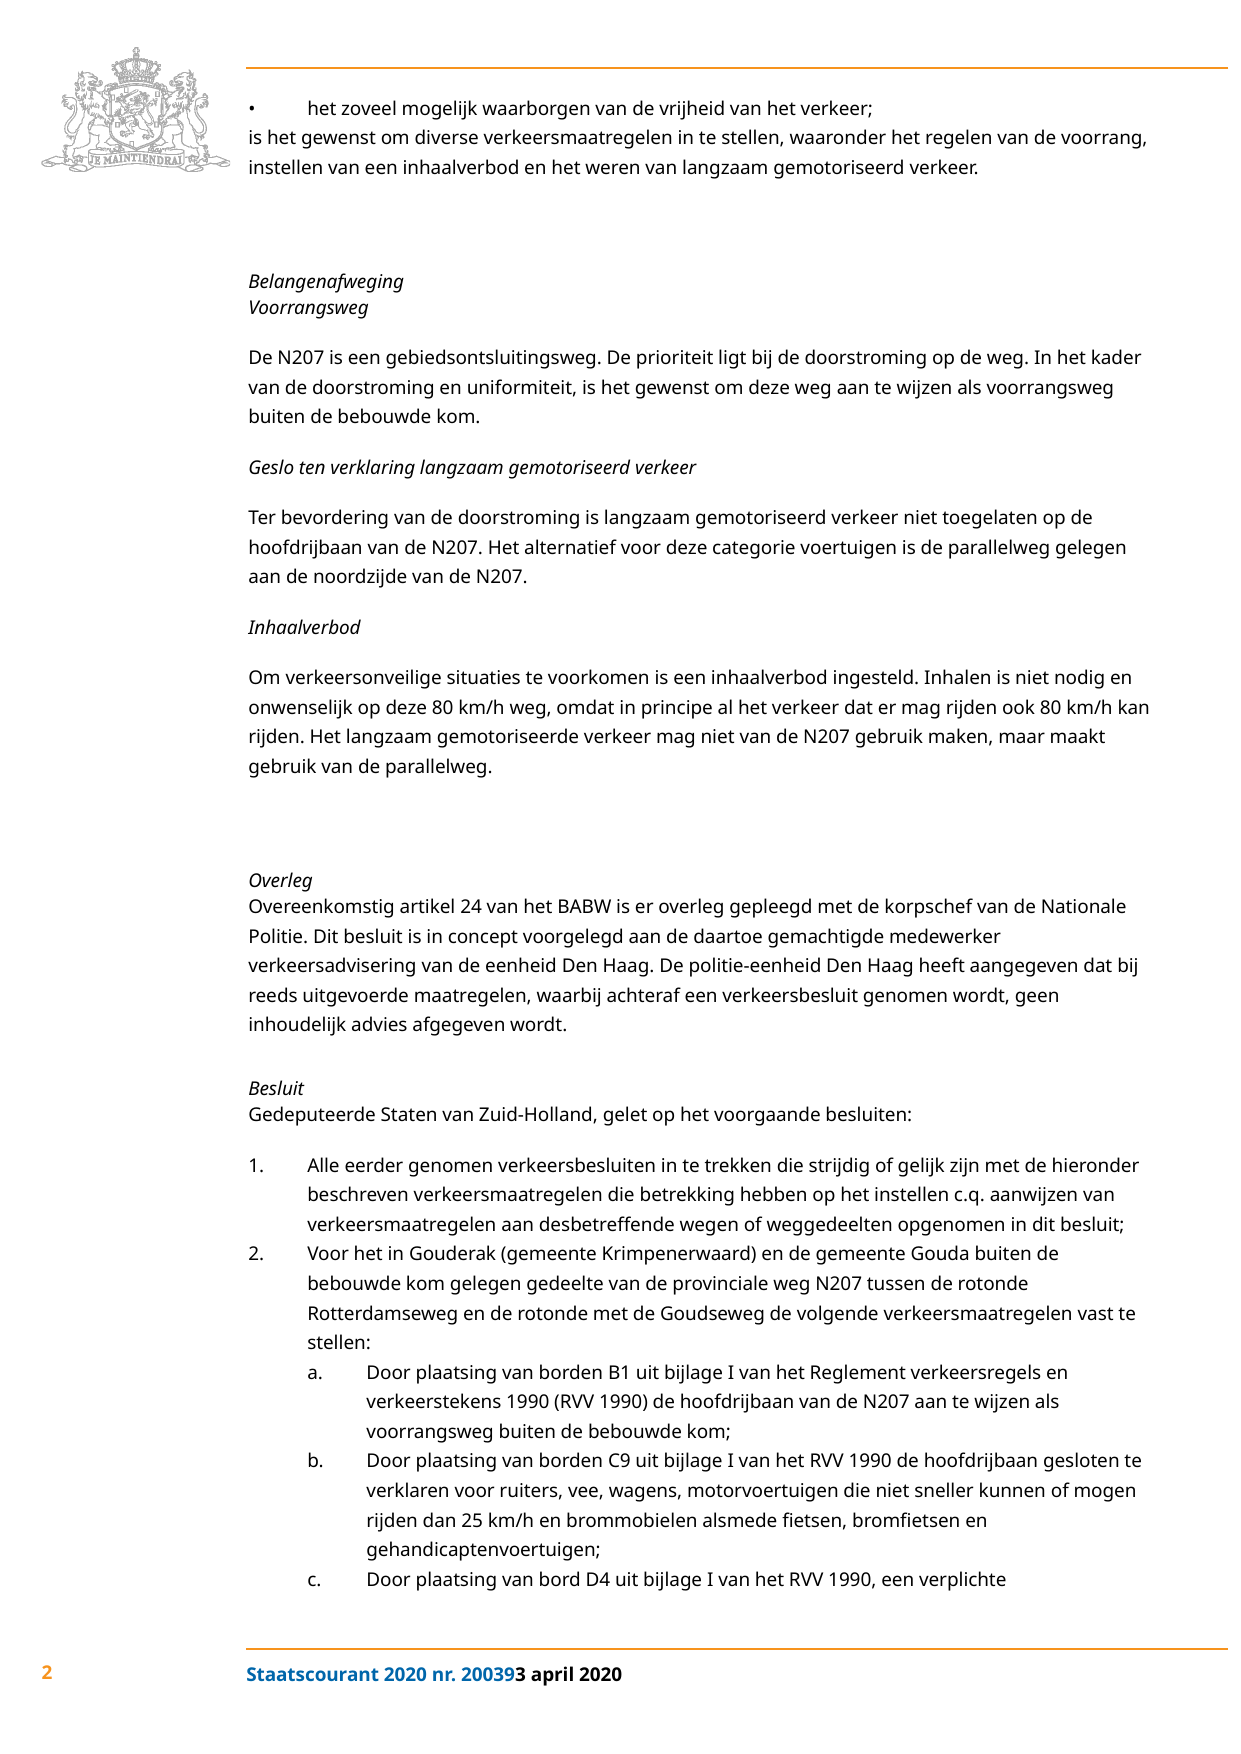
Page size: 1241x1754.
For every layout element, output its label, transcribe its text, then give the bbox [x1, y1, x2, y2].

text Inhaalverbod [248, 614, 1152, 640]
text is het gewenst om diverse verkeersmaatregelen in te stellen, waaronder het regelen van de voorrang, instellen van een inhaalverbod en het weren van langzaam gemotoriseerd verkeer. [248, 124, 1152, 180]
text Om verkeersonveilige situaties te voorkomen is een inhaalverbod ingesteld. Inhalen is niet nodig en onwenselijk op deze 80 km/h weg, omdat in principe al het verkeer dat er mag rijden ook 80 km/h kan rijden. Het langzaam gemotoriseerde verkeer mag niet van de N207 gebruik maken, maar maakt gebruik van de parallelweg. [248, 664, 1152, 779]
text Ter bevordering van de doorstroming is langzaam gemotoriseerd verkeer niet toegelaten op de hoofdrijbaan van de N207. Het alternatief voor deze categorie voertuigen is de parallelweg gelegen aan de noordzijde van de N207. [248, 504, 1152, 589]
text Overleg [248, 868, 1152, 893]
list Door plaatsing van borden C9 uit bijlage I van het RVV 1990 de hoofdrijbaan gesloten te verklaren voor ruiters, vee, wagens, motorvoertuigen die niet sneller kunnen of mogen rijden dan 25 km/h en brommobielen alsmede fietsen, bromfietsen en gehandicaptenvoertuigen; [307, 1448, 1152, 1562]
text Geslo ten verklaring langzaam gemotoriseerd verkeer [248, 454, 1152, 480]
list Voor het in Gouderak (gemeente Krimpenerwaard) en de gemeente Gouda buiten de bebouwde kom gelegen gedeelte van de provinciale weg N207 tussen de rotonde Rotterdamseweg en de rotonde met de Goudseweg de volgende verkeersmaatregelen vast te stellen: [248, 1241, 1152, 1355]
text Voorrangsweg [248, 294, 1152, 320]
text Besluit [248, 1076, 1152, 1101]
list het zoveel mogelijk waarborgen van de vrijheid van het verkeer; [248, 95, 1152, 121]
picture [41, 47, 231, 172]
text Belangenafweging [248, 268, 1152, 294]
text Gedeputeerde Staten van Zuid-Holland, gelet op het voorgaande besluiten: [248, 1101, 1152, 1127]
list Door plaatsing van borden B1 uit bijlage I van het Reglement verkeersregels en verkeerstekens 1990 (RVV 1990) de hoofdrijbaan van de N207 aan te wijzen als voorrangsweg buiten de bebouwde kom; [307, 1359, 1152, 1444]
list Alle eerder genomen verkeersbesluiten in te trekken die strijdig of gelijk zijn met de hieronder beschreven verkeersmaatregelen die betrekking hebben op het instellen c.q. aanwijzen van verkeersmaatregelen aan desbetreffende wegen of weggedeelten opgenomen in dit besluit; [248, 1152, 1152, 1237]
text Overeenkomstig artikel 24 van het BABW is er overleg gepleegd met de korpschef van de Nationale Politie. Dit besluit is in concept voorgelegd aan de daartoe gemachtigde medewerker verkeersadvisering van de eenheid Den Haag. De politie-eenheid Den Haag heeft aangegeven dat bij reeds uitgevoerde maatregelen, waarbij achteraf een verkeersbesluit genomen wordt, geen inhoudelijk advies afgegeven wordt. [248, 893, 1152, 1037]
text De N207 is een gebiedsontsluitingsweg. De prioriteit ligt bij de doorstroming op de weg. In het kader van de doorstroming en uniformiteit, is het gewenst om deze weg aan te wijzen als voorrangsweg buiten de bebouwde kom. [248, 344, 1152, 429]
list Door plaatsing van bord D4 uit bijlage I van het RVV 1990, een verplichte [307, 1566, 1152, 1592]
